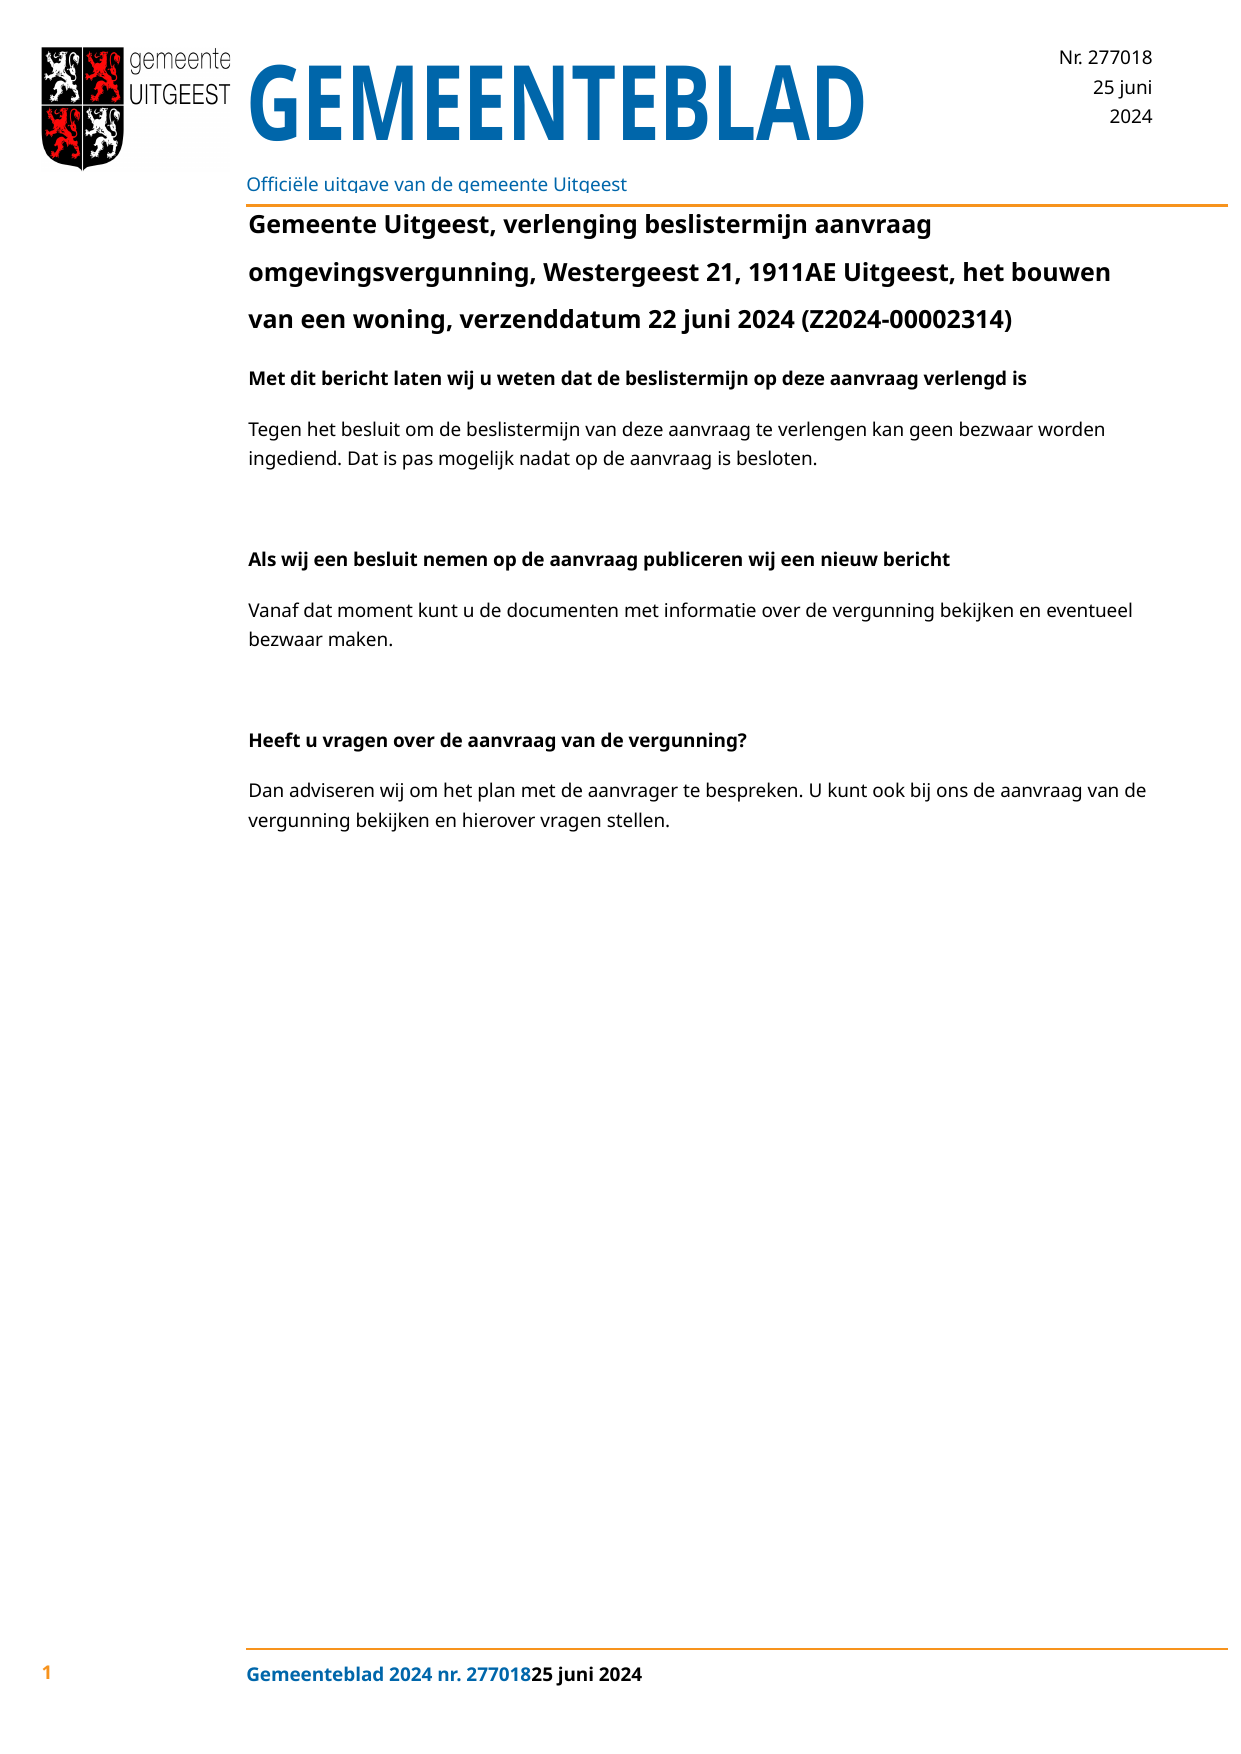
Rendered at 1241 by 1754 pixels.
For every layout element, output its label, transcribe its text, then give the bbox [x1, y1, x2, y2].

text Met dit bericht laten wij u weten dat de beslistermijn op deze aanvraag verlengd is [248, 366, 1152, 391]
text Tegen het besluit om de beslistermijn van deze aanvraag te verlengen kan geen bezwaar worden ingediend. Dat is pas mogelijk nadat op de aanvraag is besloten. [248, 416, 1152, 471]
text Dan adviseren wij om het plan met de aanvrager te bespreken. U kunt ook bij ons de aanvraag van de vergunning bekijken en hierover vragen stellen. [248, 778, 1152, 833]
text Vanaf dat moment kunt u de documenten met informatie over de vergunning bekijken en eventueel bezwaar maken. [248, 597, 1152, 652]
text Gemeente Uitgeest, verlenging beslistermijn aanvraag omgevingsvergunning, Westergeest 21, 1911AE Uitgeest, het bouwen van een woning, verzenddatum 22 juni 2024 (Z2024-00002314) [248, 207, 1152, 336]
text Als wij een besluit nemen op de aanvraag publiceren wij een nieuw bericht [248, 546, 1152, 572]
text Heeft u vragen over de aanvraag van de vergunning? [248, 727, 1152, 753]
picture [41, 47, 231, 172]
